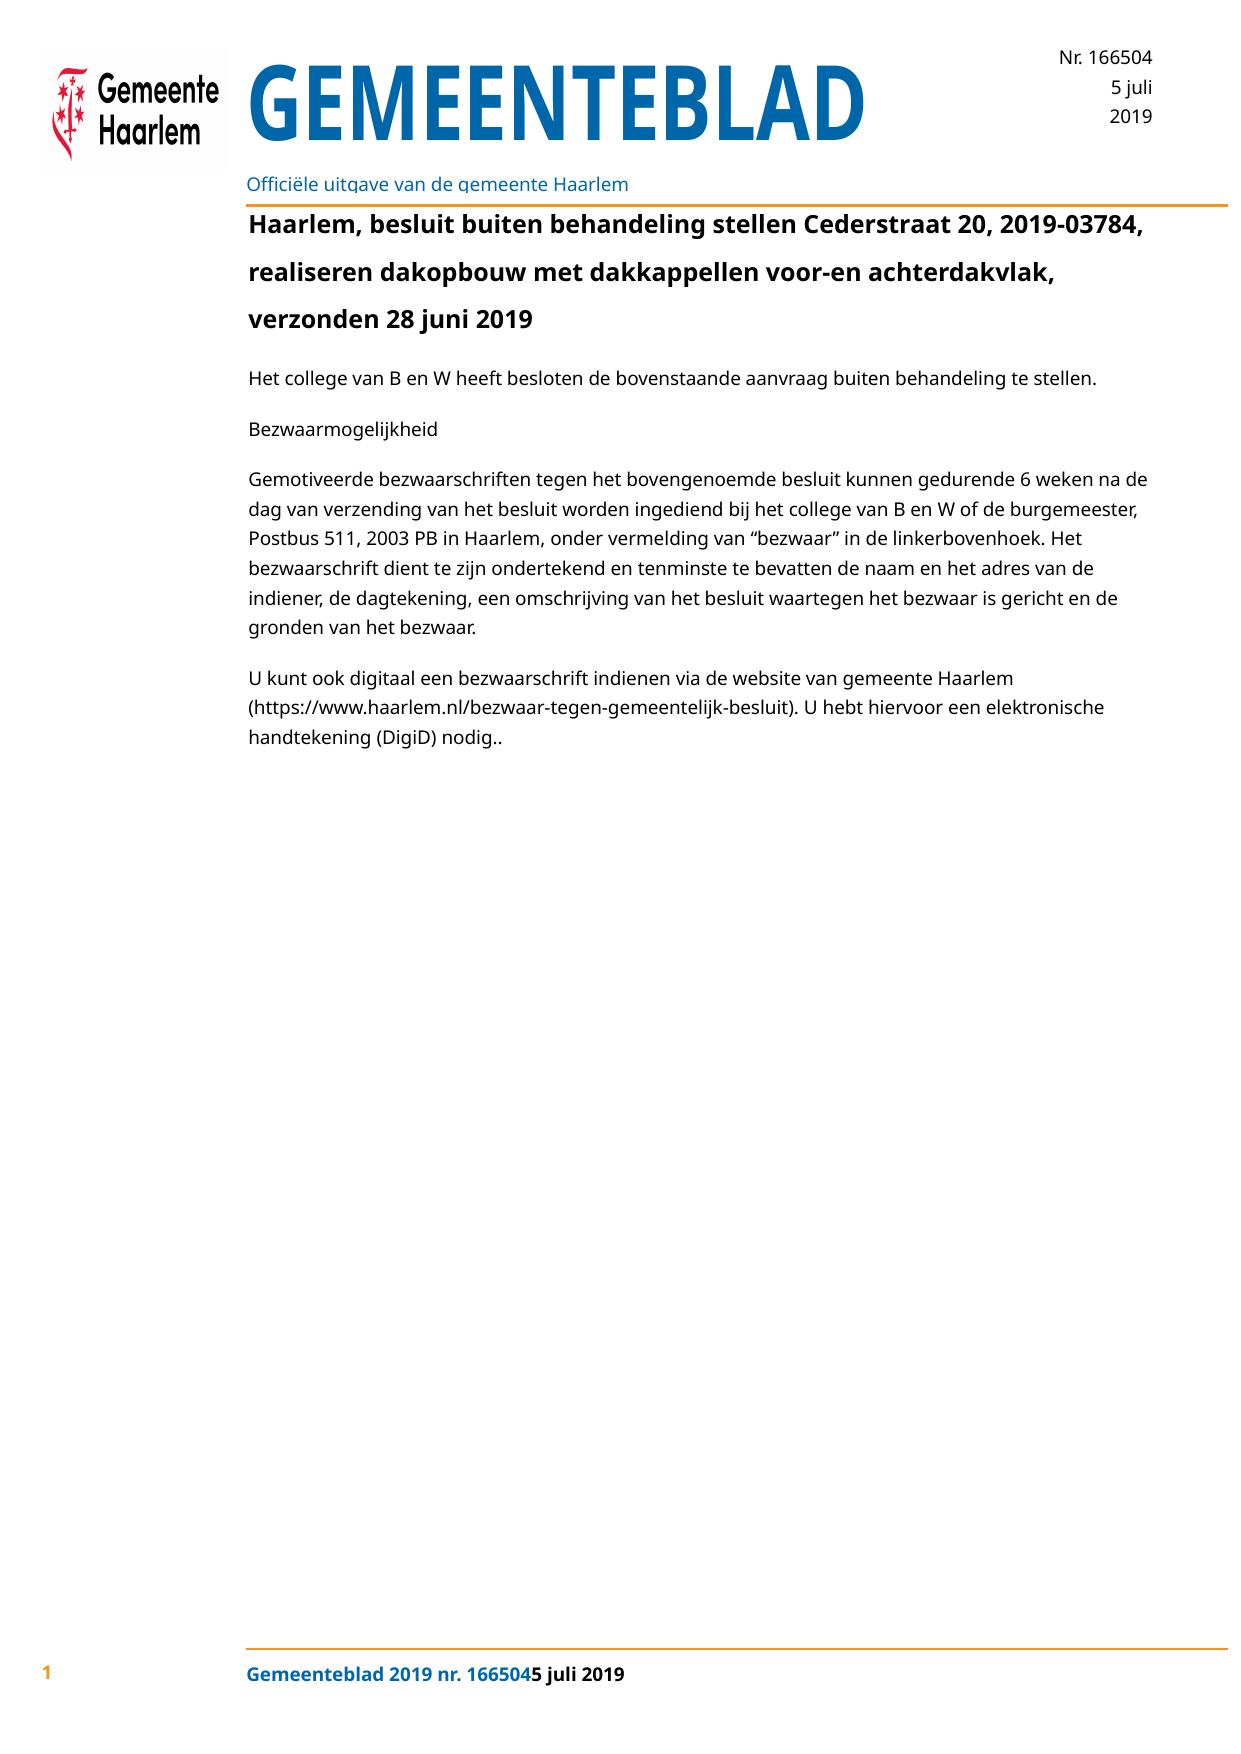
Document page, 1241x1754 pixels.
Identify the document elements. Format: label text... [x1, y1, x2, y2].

text Bezwaarmogelijkheid [248, 416, 1152, 442]
text Gemotiveerde bezwaarschriften tegen het bovengenoemde besluit kunnen gedurende 6 weken na de dag van verzending van het besluit worden ingediend bij het college van B en W of de burgemeester, Postbus 511, 2003 PB in Haarlem, onder vermelding van “bezwaar” in de linkerbovenhoek. Het bezwaarschrift dient te zijn ondertekend en tenminste te bevatten de naam en het adres van de indiener, de dagtekening, een omschrijving van het besluit waartegen het bezwaar is gericht en de gronden van het bezwaar. [248, 466, 1152, 640]
text Haarlem, besluit buiten behandeling stellen Cederstraat 20, 2019-03784, realiseren dakopbouw met dakkappellen voor-en achterdakvlak, verzonden 28 juni 2019 [248, 207, 1152, 336]
text Het college van B en W heeft besloten de bovenstaande aanvraag buiten behandeling te stellen. [248, 366, 1152, 391]
text U kunt ook digitaal een bezwaarschrift indienen via de website van gemeente Haarlem (https://www.haarlem.nl/bezwaar-tegen-gemeentelijk-besluit). U hebt hiervoor een elektronische handtekening (DigiD) nodig.. [248, 665, 1152, 749]
picture [41, 47, 231, 172]
